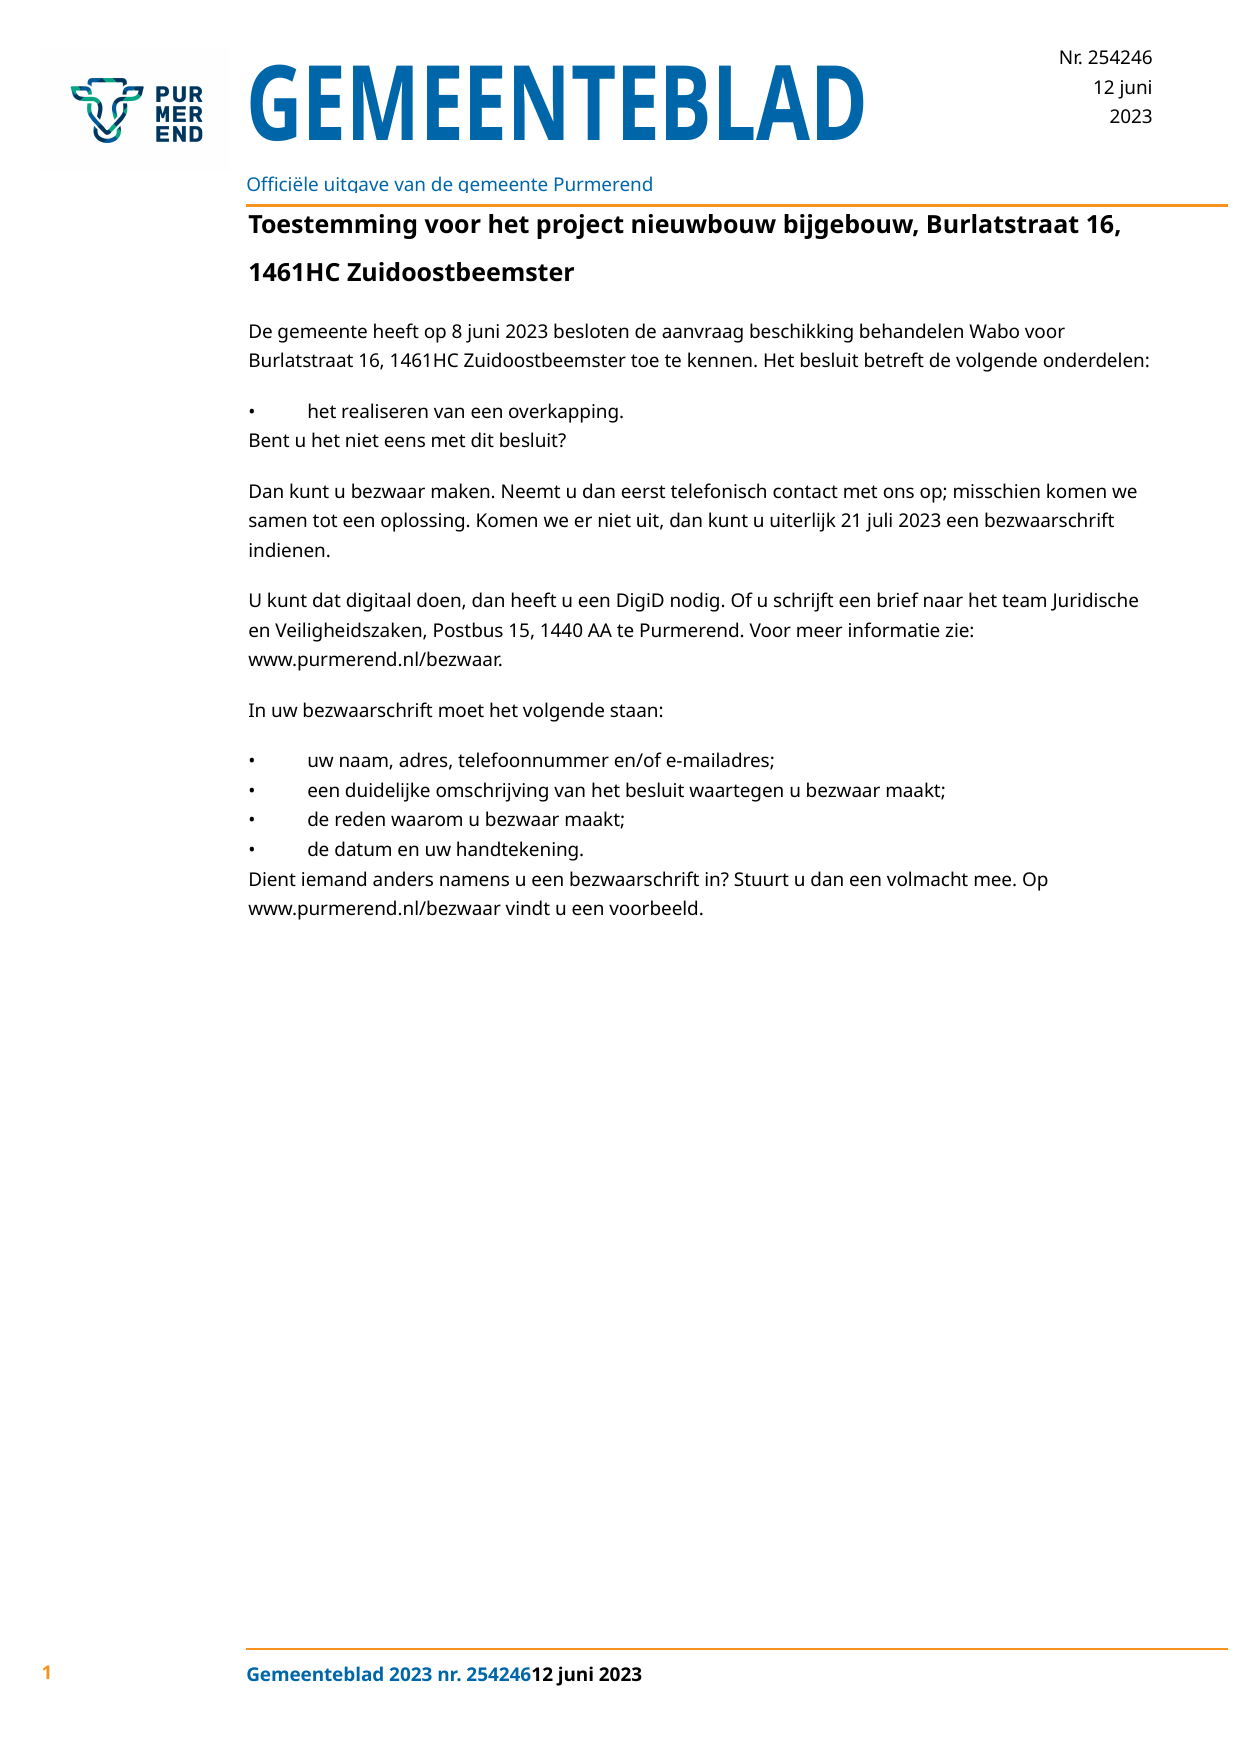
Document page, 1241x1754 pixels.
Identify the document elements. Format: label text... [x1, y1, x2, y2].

text U kunt dat digitaal doen, dan heeft u een DigiD nodig. Of u schrijft een brief naar het team Juridische en Veiligheidszaken, Postbus 15, 1440 AA te Purmerend. Voor meer informatie zie: www.purmerend.nl/bezwaar. [248, 587, 1152, 672]
text In uw bezwaarschrift moet het volgende staan: [248, 697, 1152, 723]
list het realiseren van een overkapping. [248, 398, 1152, 424]
text Dient iemand anders namens u een bezwaarschrift in? Stuurt u dan een volmacht mee. Op www.purmerend.nl/bezwaar vindt u een voorbeeld. [248, 866, 1152, 921]
text De gemeente heeft op 8 juni 2023 besloten de aanvraag beschikking behandelen Wabo voor Burlatstraat 16, 1461HC Zuidoostbeemster toe te kennen. Het besluit betreft de volgende onderdelen: [248, 318, 1152, 373]
text Toestemming voor het project nieuwbouw bijgebouw, Burlatstraat 16, 1461HC Zuidoostbeemster [248, 207, 1152, 288]
list een duidelijke omschrijving van het besluit waartegen u bezwaar maakt; [248, 777, 1152, 803]
list de datum en uw handtekening. [248, 836, 1152, 862]
picture [41, 47, 231, 172]
text Bent u het niet eens met dit besluit? [248, 427, 1152, 453]
list uw naam, adres, telefoonnummer en/of e-mailadres; [248, 747, 1152, 773]
list de reden waarom u bezwaar maakt; [248, 807, 1152, 832]
text Dan kunt u bezwaar maken. Neemt u dan eerst telefonisch contact met ons op; misschien komen we samen tot een oplossing. Komen we er niet uit, dan kunt u uiterlijk 21 juli 2023 een bezwaarschrift indienen. [248, 478, 1152, 563]
